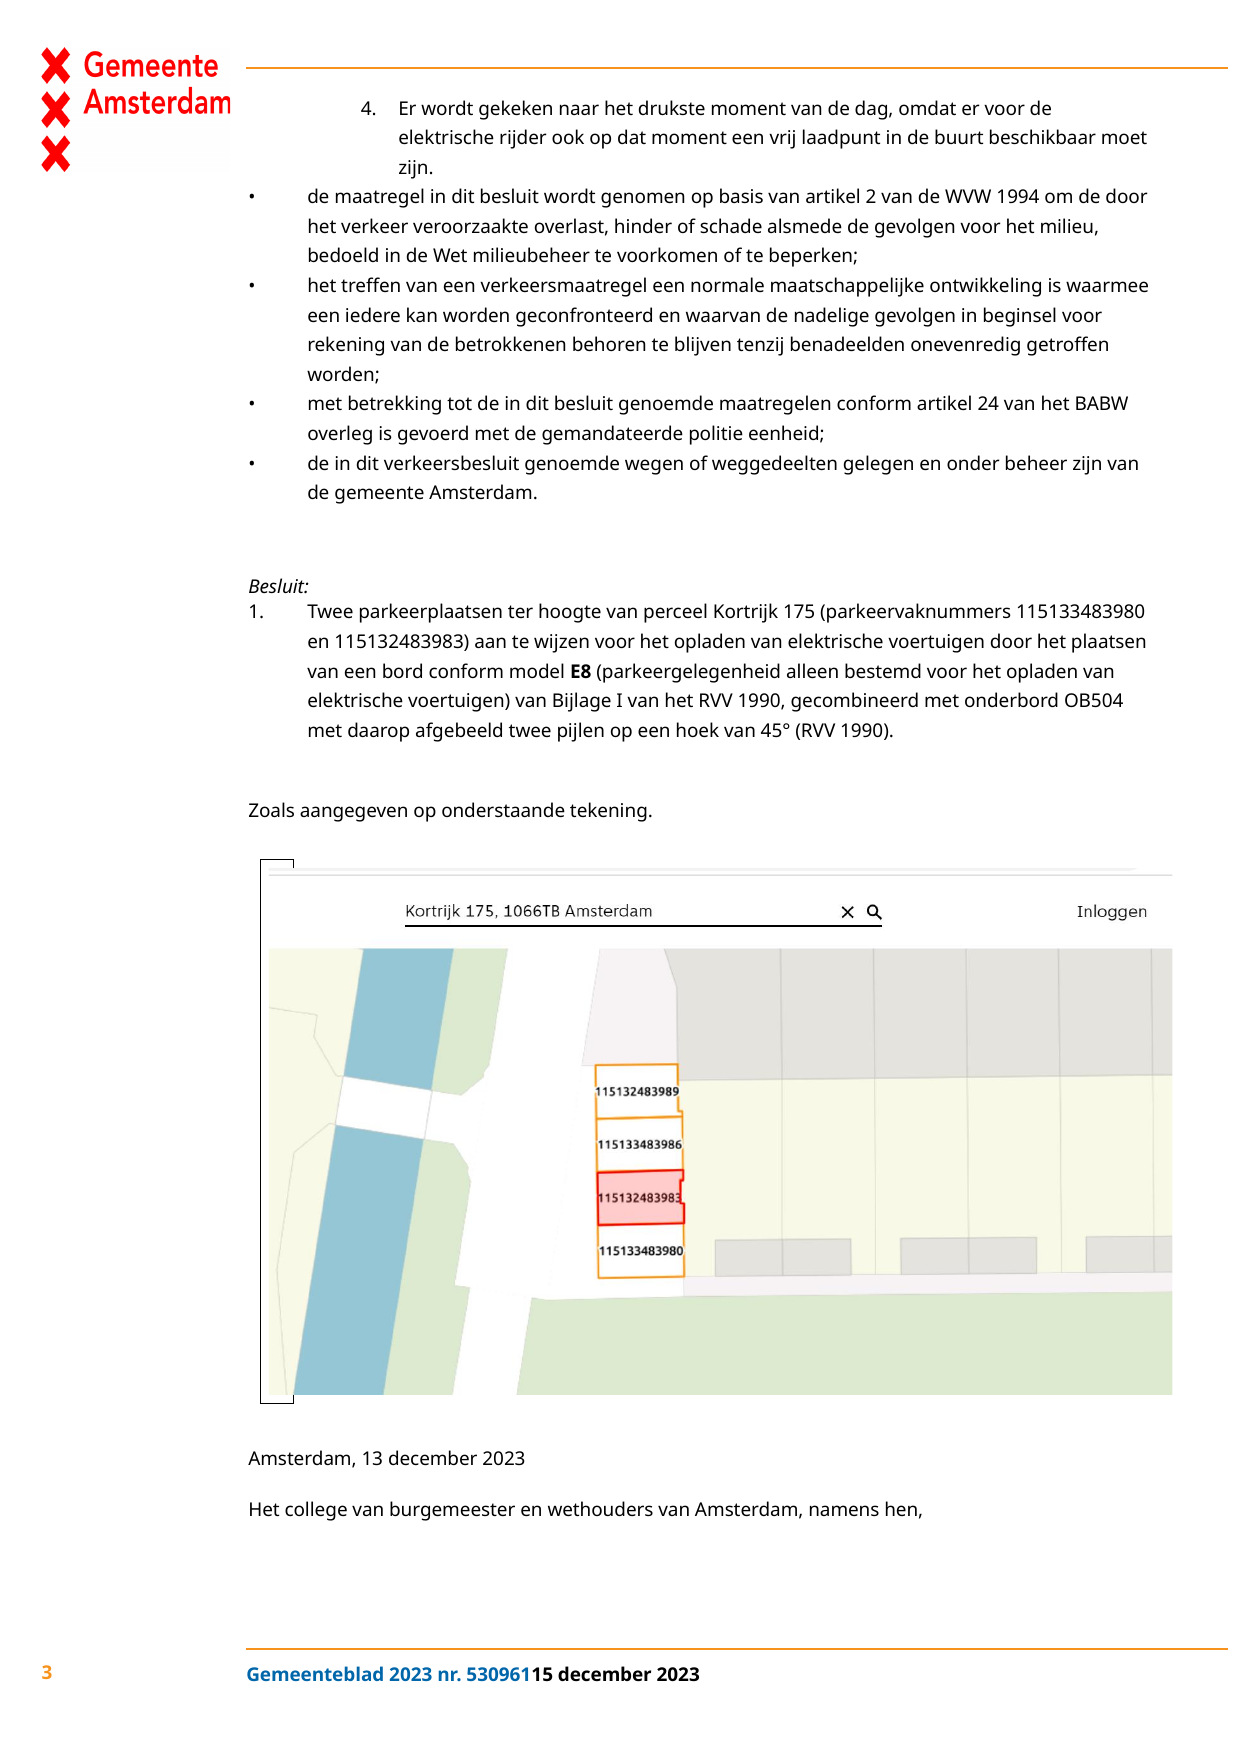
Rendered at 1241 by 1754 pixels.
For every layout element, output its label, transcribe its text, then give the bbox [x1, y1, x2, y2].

picture [41, 47, 231, 172]
list de maatregel in dit besluit wordt genomen op basis van artikel 2 van de WVW 1994 om de door het verkeer veroorzaakte overlast, hinder of schade alsmede de gevolgen voor het milieu, bedoeld in de Wet milieubeheer te voorkomen of te beperken; [248, 183, 1152, 268]
list Er wordt gekeken naar het drukste moment van de dag, omdat er voor de elektrische rijder ook op dat moment een vrij laadpunt in de buurt beschikbaar moet zijn. [361, 95, 1152, 180]
list het treffen van een verkeersmaatregel een normale maatschappelijke ontwikkeling is waarmee een iedere kan worden geconfronteerd en waarvan de nadelige gevolgen in beginsel voor rekening van de betrokkenen behoren te blijven tenzij benadeelden onevenredig getroffen worden; [248, 272, 1152, 387]
list Twee parkeerplaatsen ter hoogte van perceel Kortrijk 175 (parkeervaknummers 115133483980 en 115132483983) aan te wijzen voor het opladen van elektrische voertuigen door het plaatsen van een bord conform model E8 (parkeergelegenheid alleen bestemd voor het opladen van elektrische voertuigen) van Bijlage I van het RVV 1990, gecombineerd met onderbord OB504 met daarop afgebeeld twee pijlen op een hoek van 45° (RVV 1990). [248, 599, 1152, 743]
list de in dit verkeersbesluit genoemde wegen of weggedeelten gelegen en onder beheer zijn van de gemeente Amsterdam. [248, 450, 1152, 505]
text Zoals aangegeven op onderstaande tekening. [248, 797, 1152, 823]
list met betrekking tot de in dit besluit genoemde maatregelen conform artikel 24 van het BABW overleg is gevoerd met de gemandateerde politie eenheid; [248, 391, 1152, 446]
text Besluit: [248, 573, 1152, 599]
picture [268, 868, 1173, 1395]
text Het college van burgemeester en wethouders van Amsterdam, namens hen, [248, 1496, 1152, 1522]
text Amsterdam, 13 december 2023 [248, 1446, 1152, 1471]
